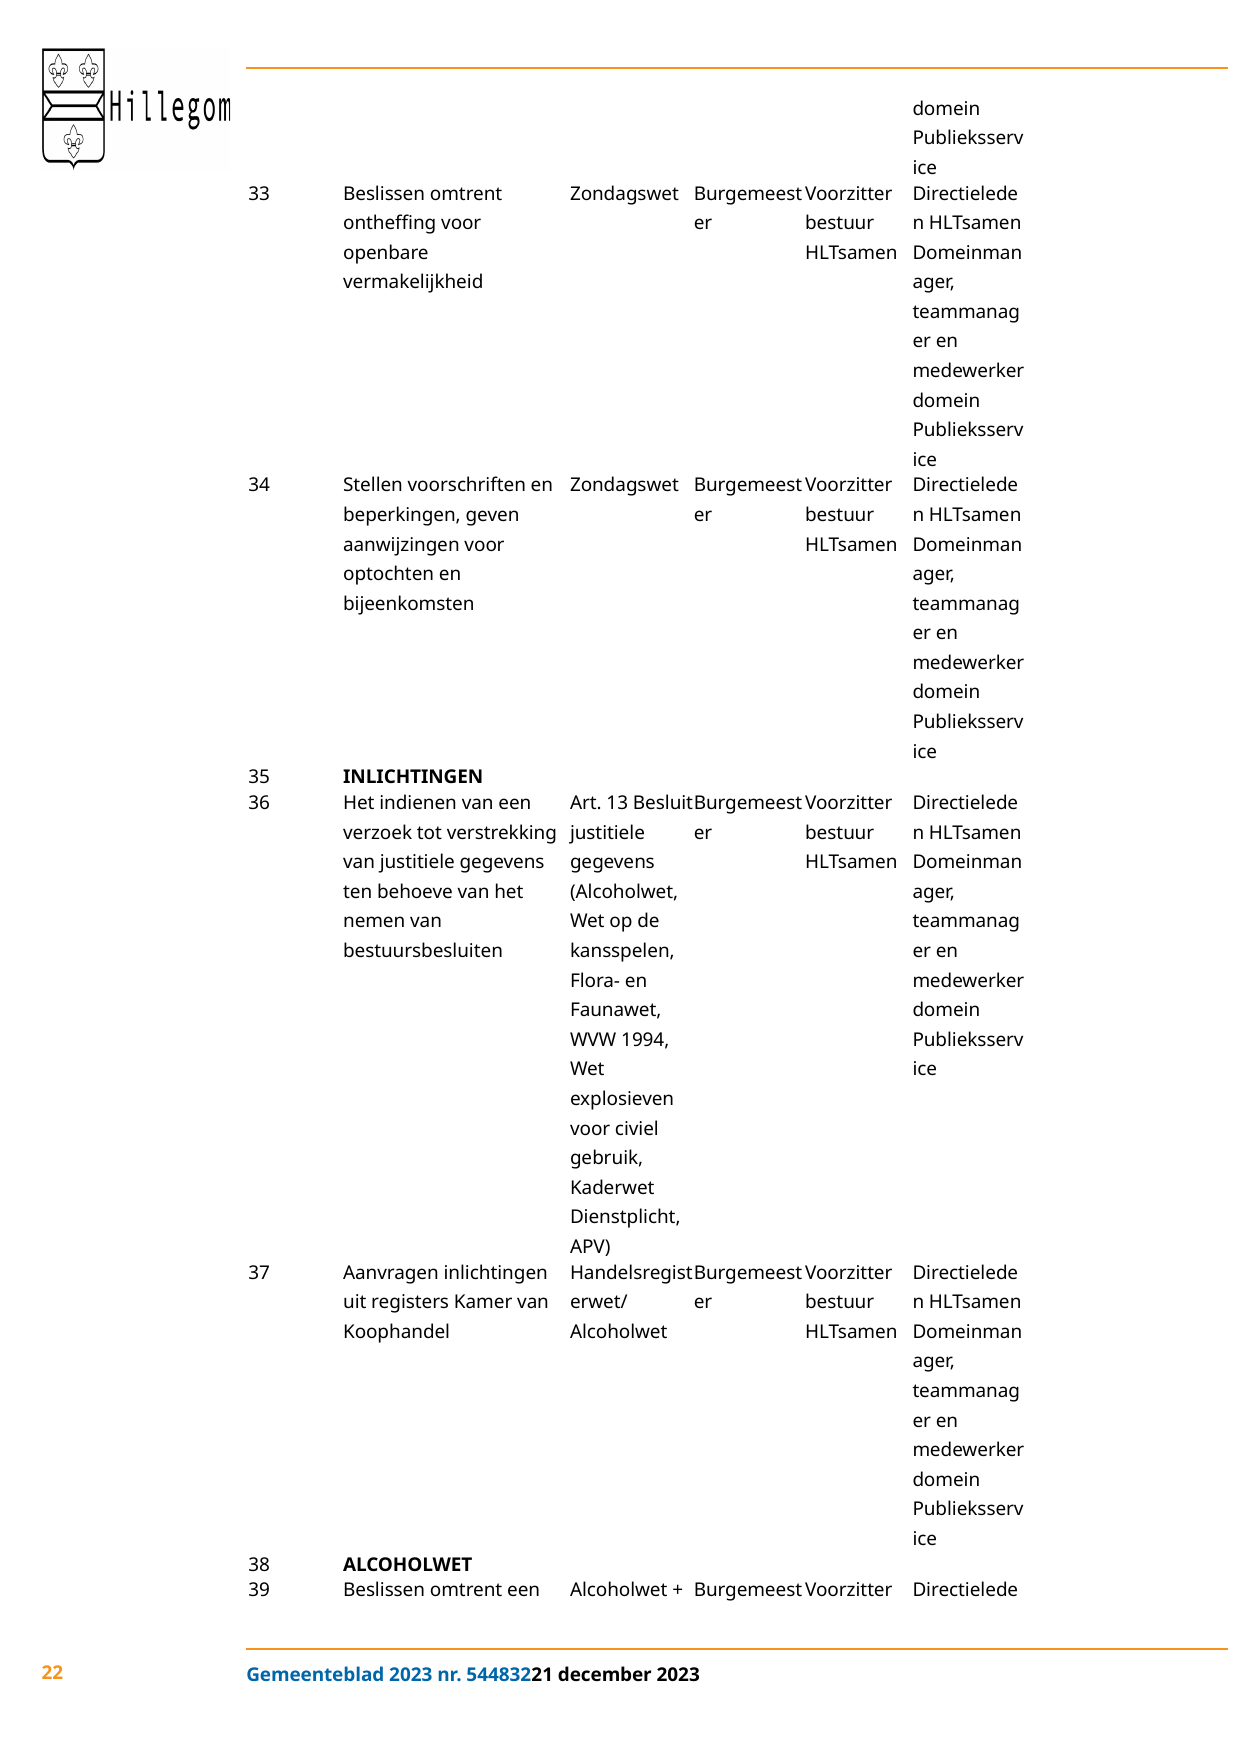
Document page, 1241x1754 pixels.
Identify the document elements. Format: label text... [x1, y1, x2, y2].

table_cell Directieleden HLTsamen Domeinmanager, teammanager en medewerker domein Publieksservice [912, 1259, 1028, 1551]
table_cell Aanvragen inlichtingen uit registers Kamer van Koophandel [343, 1259, 570, 1551]
table_cell [912, 1551, 1028, 1577]
table_cell Voorzitter bestuur HLTsamen [805, 472, 912, 764]
table_cell 33 [248, 180, 343, 472]
table_cell [1028, 472, 1152, 764]
table_cell domein Publieksservice [912, 95, 1028, 180]
table_cell Het indienen van een verzoek tot verstrekking van justitiele gegevens ten behoeve van het nemen van bestuursbesluiten [343, 789, 570, 1259]
table_cell [570, 1551, 693, 1577]
table_cell 39 [248, 1577, 343, 1602]
table_cell 38 [248, 1551, 343, 1577]
table_cell Art. 13 Besluit justitiele gegevens (Alcoholwet, Wet op de kansspelen, Flora- en Faunawet, WVW 1994, Wet explosieven voor civiel gebruik, Kaderwet Dienstplicht, APV) [570, 789, 693, 1259]
table_cell 36 [248, 789, 343, 1259]
table_cell Stellen voorschriften en beperkingen, geven aanwijzingen voor optochten en bijeenkomsten [343, 472, 570, 764]
table_cell Directieleden HLTsamen Domeinmanager, teammanager en medewerker domein Publieksservice [912, 789, 1028, 1259]
table_cell Zondagswet [570, 180, 693, 472]
table_cell Directieleden HLTsamen Domeinmanager, teammanager en medewerker domein Publieksservice [912, 472, 1028, 764]
table_cell Voorzitter bestuur HLTsamen [805, 1259, 912, 1551]
table_cell [1028, 1577, 1152, 1602]
table_cell [570, 764, 693, 789]
table_cell Burgemeester [694, 180, 805, 472]
table_cell [343, 95, 570, 180]
table_cell [1028, 95, 1152, 180]
table_cell Zondagswet [570, 472, 693, 764]
table_cell [912, 764, 1028, 789]
table_cell Voorzitter bestuur HLTsamen [805, 789, 912, 1259]
table_cell [1028, 1259, 1152, 1551]
table_cell Directieleden HLTsamen Domeinmanager, teammanager en medewerker domein Publieksservice [912, 180, 1028, 472]
table_cell [805, 95, 912, 180]
table_cell [1028, 1551, 1152, 1577]
table_cell Beslissen omtrent een [343, 1577, 570, 1602]
table_cell Alcoholwet + [570, 1577, 693, 1602]
table_cell Burgemeest [694, 1577, 805, 1602]
table_cell Voorzitter bestuur HLTsamen [805, 180, 912, 472]
table_cell 37 [248, 1259, 343, 1551]
picture [41, 47, 231, 172]
table_cell Beslissen omtrent ontheffing voor openbare vermakelijkheid [343, 180, 570, 472]
table_cell Burgemeester [694, 1259, 805, 1551]
table_cell [805, 764, 912, 789]
table_cell [1028, 789, 1152, 1259]
table_cell [694, 764, 805, 789]
table_cell ALCOHOLWET [343, 1551, 570, 1577]
table_cell Handelsregisterwet/Alcoholwet [570, 1259, 693, 1551]
table_cell Voorzitter [805, 1577, 912, 1602]
table_cell [805, 1551, 912, 1577]
table_cell [570, 95, 693, 180]
table_cell 34 [248, 472, 343, 764]
table_cell [694, 95, 805, 180]
table_cell Burgemeester [694, 472, 805, 764]
table_cell Burgemeester [694, 789, 805, 1259]
table_cell INLICHTINGEN [343, 764, 570, 789]
table_cell 35 [248, 764, 343, 789]
table_cell [1028, 764, 1152, 789]
table_cell [694, 1551, 805, 1577]
table_cell Directielede [912, 1577, 1028, 1602]
table_cell [248, 95, 343, 180]
table_cell [1028, 180, 1152, 472]
